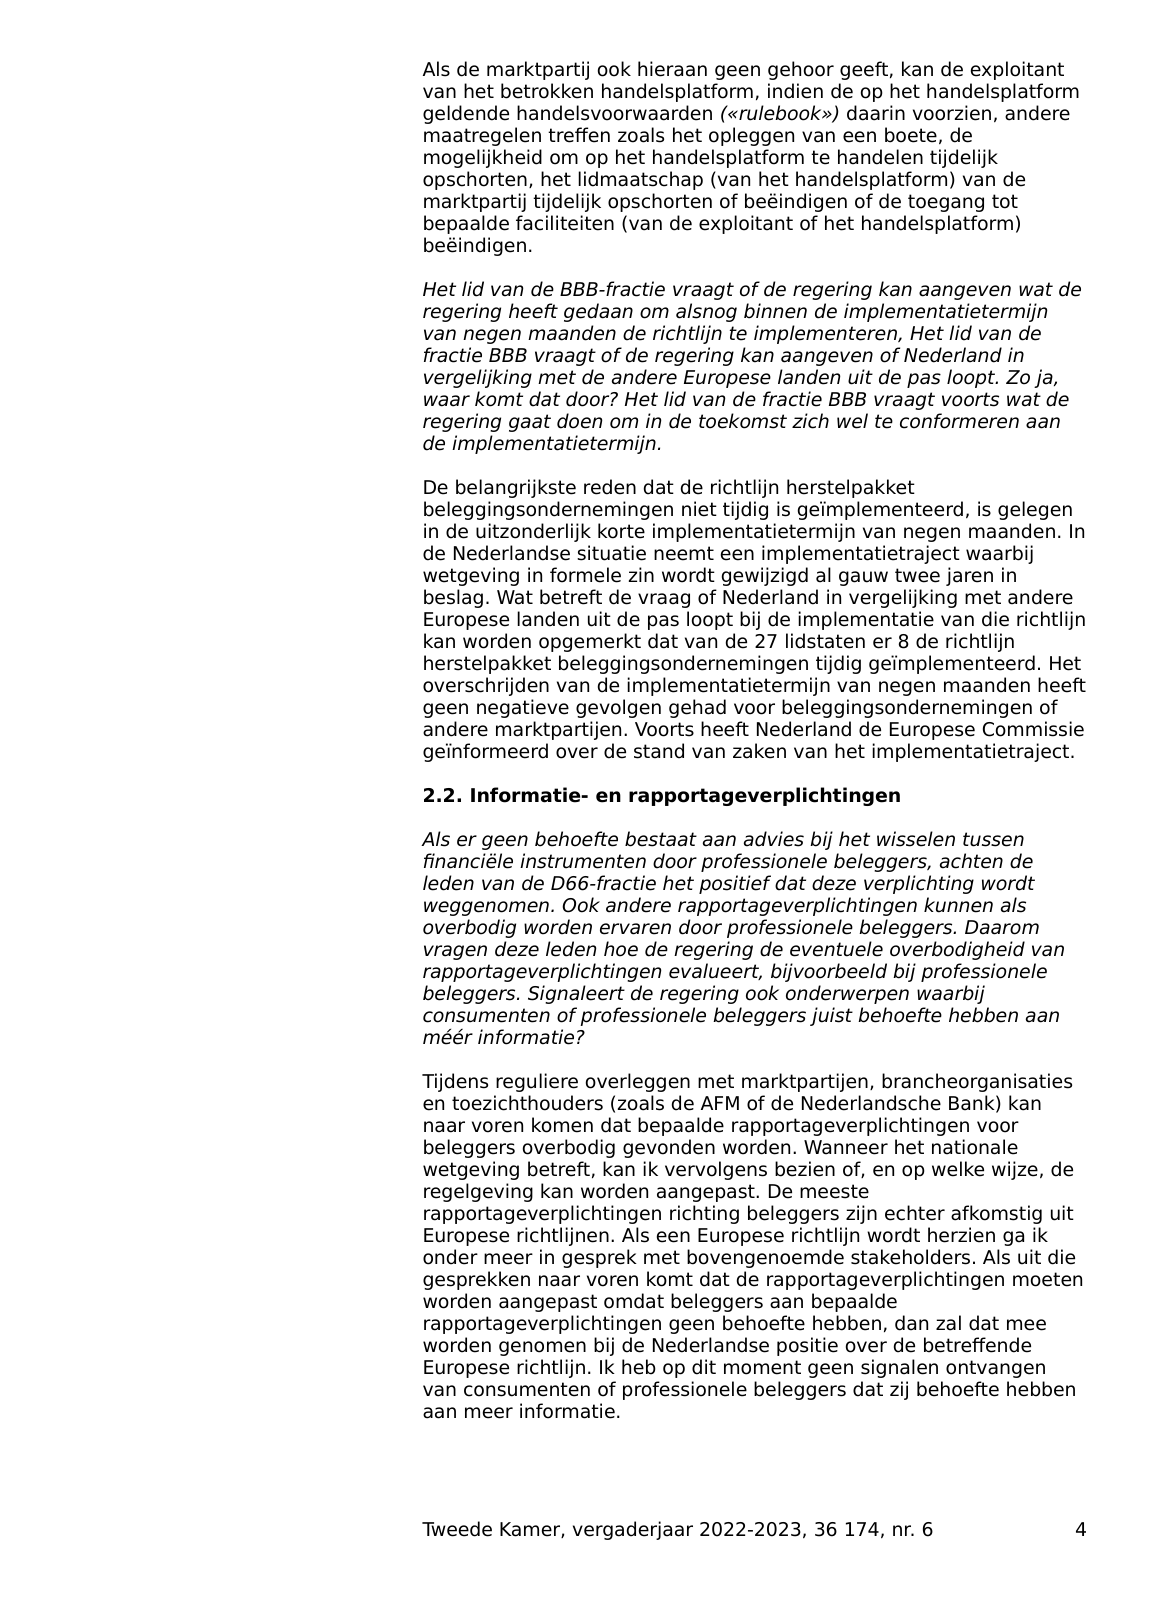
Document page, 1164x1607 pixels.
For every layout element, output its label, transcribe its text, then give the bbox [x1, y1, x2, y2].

text De belangrijkste reden dat de richtlijn herstelpakket beleggingsondernemingen niet tijdig is geïmplementeerd, is gelegen in de uitzonderlijk korte implementatietermijn van negen maanden. In de Nederlandse situatie neemt een implementatietraject waarbij wetgeving in formele zin wordt gewijzigd al gauw twee jaren in beslag. Wat betreft de vraag of Nederland in vergelijking met andere Europese landen uit de pas loopt bij de implementatie van die richtlijn kan worden opgemerkt dat van de 27 lidstaten er 8 de richtlijn herstelpakket beleggingsondernemingen tijdig geïmplementeerd. Het overschrijden van de implementatietermijn van negen maanden heeft geen negatieve gevolgen gehad voor beleggingsondernemingen of andere marktpartijen. Voorts heeft Nederland de Europese Commissie geïnformeerd over de stand van zaken van het implementatietraject. [422, 477, 1087, 763]
text Het lid van de BBB-fractie vraagt of de regering kan aangeven wat de regering heeft gedaan om alsnog binnen de implementatietermijn van negen maanden de richtlijn te implementeren, Het lid van de fractie BBB vraagt of de regering kan aangeven of Nederland in vergelijking met de andere Europese landen uit de pas loopt. Zo ja, waar komt dat door? Het lid van de fractie BBB vraagt voorts wat de regering gaat doen om in de toekomst zich wel te conformeren aan de implementatietermijn. [422, 279, 1087, 455]
text Als er geen behoefte bestaat aan advies bij het wisselen tussen financiële instrumenten door professionele beleggers, achten de leden van de D66-fractie het positief dat deze verplichting wordt weggenomen. Ook andere rapportageverplichtingen kunnen als overbodig worden ervaren door professionele beleggers. Daarom vragen deze leden hoe de regering de eventuele overbodigheid van rapportageverplichtingen evalueert, bijvoorbeeld bij professionele beleggers. Signaleert de regering ook onderwerpen waarbij consumenten of professionele beleggers juist behoefte hebben aan méér informatie? [422, 829, 1087, 1049]
text Als de marktpartij ook hieraan geen gehoor geeft, kan de exploitant van het betrokken handelsplatform, indien de op het handelsplatform geldende handelsvoorwaarden («rulebook») daarin voorzien, andere maatregelen treffen zoals het opleggen van een boete, de mogelijkheid om op het handelsplatform te handelen tijdelijk opschorten, het lidmaatschap (van het handelsplatform) van de marktpartij tijdelijk opschorten of beëindigen of de toegang tot bepaalde faciliteiten (van de exploitant of het handelsplatform) beëindigen. [422, 59, 1087, 257]
text Tijdens reguliere overleggen met marktpartijen, brancheorganisaties en toezichthouders (zoals de AFM of de Nederlandsche Bank) kan naar voren komen dat bepaalde rapportageverplichtingen voor beleggers overbodig gevonden worden. Wanneer het nationale wetgeving betreft, kan ik vervolgens bezien of, en op welke wijze, de regelgeving kan worden aangepast. De meeste rapportageverplichtingen richting beleggers zijn echter afkomstig uit Europese richtlijnen. Als een Europese richtlijn wordt herzien ga ik onder meer in gesprek met bovengenoemde stakeholders. Als uit die gesprekken naar voren komt dat de rapportageverplichtingen moeten worden aangepast omdat beleggers aan bepaalde rapportageverplichtingen geen behoefte hebben, dan zal dat mee worden genomen bij de Nederlandse positie over de betreffende Europese richtlijn. Ik heb op dit moment geen signalen ontvangen van consumenten of professionele beleggers dat zij behoefte hebben aan meer informatie. [422, 1071, 1087, 1423]
subtitle 2.2. Informatie- en rapportageverplichtingen [422, 785, 1087, 807]
